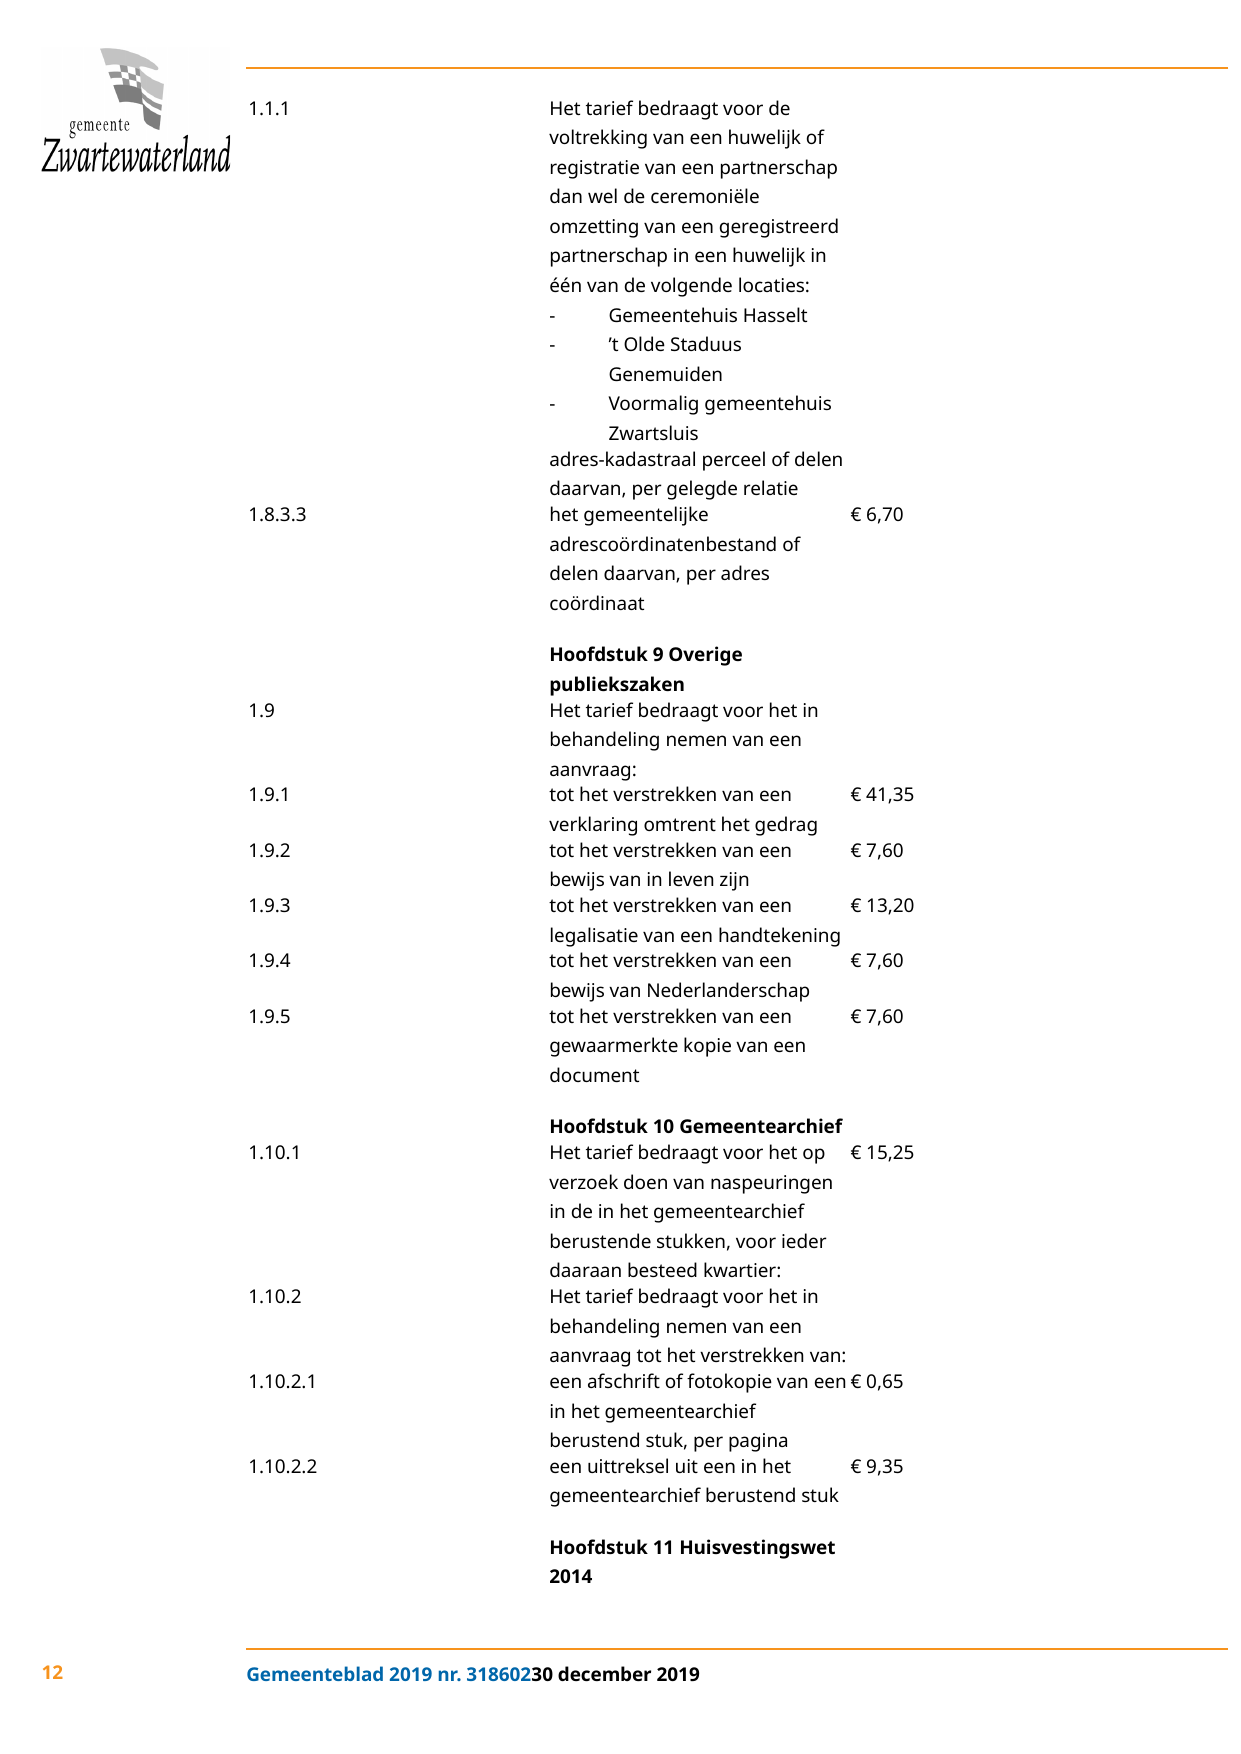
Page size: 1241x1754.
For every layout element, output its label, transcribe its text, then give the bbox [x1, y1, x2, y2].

table_cell [248, 616, 549, 641]
table_cell tot het verstrekken van een bewijs van in leven zijn [549, 837, 850, 892]
table_cell € 7,60 [850, 948, 1152, 1003]
table_cell adres-kadastraal perceel of delen daarvan, per gelegde relatie [549, 446, 850, 501]
table_header [850, 95, 1152, 446]
table_cell [248, 1534, 549, 1589]
table_cell [850, 1088, 1152, 1113]
table_cell [850, 616, 1152, 641]
table_cell 1.9 [248, 697, 549, 782]
table_cell [850, 1114, 1152, 1139]
table_cell [850, 1509, 1152, 1534]
table_cell 1.10.2.2 [248, 1453, 549, 1508]
table_cell tot het verstrekken van een bewijs van Nederlanderschap [549, 948, 850, 1003]
table_cell [549, 616, 850, 641]
table_cell [248, 1114, 549, 1139]
table_cell 1.9.5 [248, 1003, 549, 1088]
table_cell [850, 1283, 1152, 1368]
table_header Het tarief bedraagt voor de voltrekking van een huwelijk of registratie van een partnerschap dan wel de ceremoniële omzetting van een geregistreerd partnerschap in een huwelijk in één van de volgende locaties: Gemeentehuis Hasselt ’t Olde Staduus Genemuiden Voormalig gemeentehuis Zwartsluis [549, 95, 850, 446]
table_cell [850, 1534, 1152, 1589]
table_cell € 15,25 [850, 1139, 1152, 1283]
table_cell € 9,35 [850, 1453, 1152, 1508]
table_cell € 7,60 [850, 837, 1152, 892]
table_cell het gemeentelijke adrescoördinatenbestand of delen daarvan, per adres coördinaat [549, 501, 850, 616]
table_cell een uittreksel uit een in het gemeentearchief berustend stuk [549, 1453, 850, 1508]
table_cell tot het verstrekken van een legalisatie van een handtekening [549, 892, 850, 948]
table_cell Het tarief bedraagt voor het op verzoek doen van naspeuringen in de in het gemeentearchief berustende stukken, voor ieder daaraan besteed kwartier: [549, 1139, 850, 1283]
table_cell 1.9.3 [248, 892, 549, 948]
table_cell Het tarief bedraagt voor het in behandeling nemen van een aanvraag: [549, 697, 850, 782]
table_cell [248, 446, 549, 501]
table_cell tot het verstrekken van een verklaring omtrent het gedrag [549, 782, 850, 837]
table_cell 1.10.1 [248, 1139, 549, 1283]
table_cell een afschrift of fotokopie van een in het gemeentearchief berustend stuk, per pagina [549, 1368, 850, 1453]
table_cell 1.9.2 [248, 837, 549, 892]
table_cell [248, 1509, 549, 1534]
table_cell € 0,65 [850, 1368, 1152, 1453]
table_cell [248, 641, 549, 697]
table_cell 1.10.2.1 [248, 1368, 549, 1453]
table_cell 1.8.3.3 [248, 501, 549, 616]
table_cell € 41,35 [850, 782, 1152, 837]
table_cell [549, 1509, 850, 1534]
picture [41, 47, 231, 172]
table_cell [850, 641, 1152, 697]
table_header 1.1.1 [248, 95, 549, 446]
table_cell tot het verstrekken van een gewaarmerkte kopie van een document [549, 1003, 850, 1088]
table_cell Hoofdstuk 9 Overige publiekszaken [549, 641, 850, 697]
table_cell 1.9.1 [248, 782, 549, 837]
table_cell € 6,70 [850, 501, 1152, 616]
table_cell 1.9.4 [248, 948, 549, 1003]
table_cell [850, 697, 1152, 782]
table_cell € 13,20 [850, 892, 1152, 948]
table_cell 1.10.2 [248, 1283, 549, 1368]
table_cell Hoofdstuk 10 Gemeentearchief [549, 1114, 850, 1139]
table_cell Hoofdstuk 11 Huisvestingswet 2014 [549, 1534, 850, 1589]
table_cell € 7,60 [850, 1003, 1152, 1088]
table_cell [248, 1088, 549, 1113]
table_cell [549, 1088, 850, 1113]
table_cell [850, 446, 1152, 501]
table_cell Het tarief bedraagt voor het in behandeling nemen van een aanvraag tot het verstrekken van: [549, 1283, 850, 1368]
